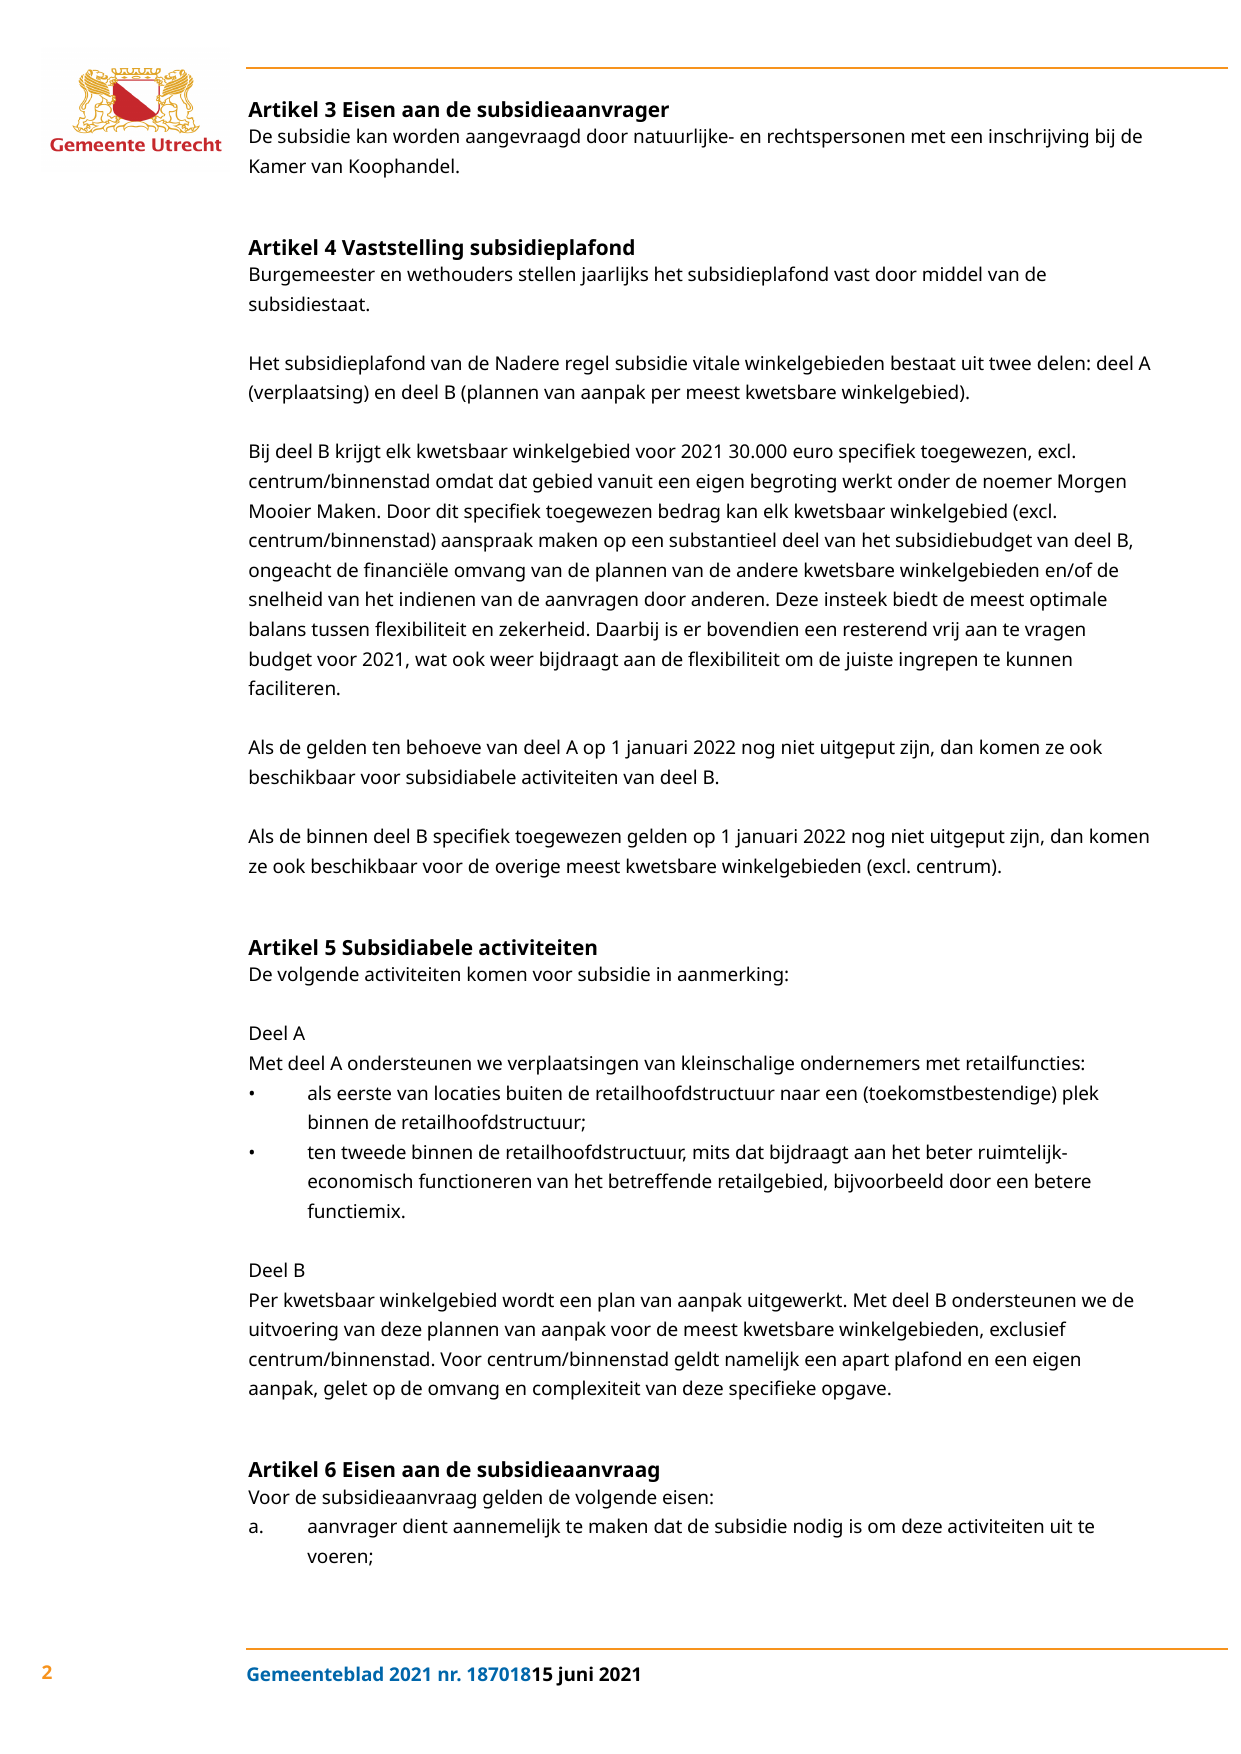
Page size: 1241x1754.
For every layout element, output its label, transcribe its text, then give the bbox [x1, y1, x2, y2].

text Per kwetsbaar winkelgebied wordt een plan van aanpak uitgewerkt. Met deel B ondersteunen we de uitvoering van deze plannen van aanpak voor de meest kwetsbare winkelgebieden, exclusief centrum/binnenstad. Voor centrum/binnenstad geldt namelijk een apart plafond en een eigen aanpak, gelet op de omvang en complexiteit van deze specifieke opgave. [248, 1287, 1152, 1401]
text Als de gelden ten behoeve van deel A op 1 januari 2022 nog niet uitgeput zijn, dan komen ze ook beschikbaar voor subsidiabele activiteiten van deel B. [248, 734, 1152, 790]
text Artikel 4 Vaststelling subsidieplafond [248, 233, 1152, 261]
text Artikel 5 Subsidiabele activiteiten [248, 933, 1152, 961]
text De volgende activiteiten komen voor subsidie in aanmerking: [248, 961, 1152, 987]
text Deel B [248, 1257, 1152, 1283]
text Voor de subsidieaanvraag gelden de volgende eisen: [248, 1484, 1152, 1510]
text Deel A [248, 1021, 1152, 1046]
text Burgemeester en wethouders stellen jaarlijks het subsidieplafond vast door middel van de subsidiestaat. [248, 261, 1152, 317]
text Het subsidieplafond van de Nadere regel subsidie vitale winkelgebieden bestaat uit twee delen: deel A (verplaatsing) en deel B (plannen van aanpak per meest kwetsbare winkelgebied). [248, 350, 1152, 405]
text Met deel A ondersteunen we verplaatsingen van kleinschalige ondernemers met retailfuncties: [248, 1050, 1152, 1076]
list ten tweede binnen de retailhoofdstructuur, mits dat bijdraagt aan het beter ruimtelijk-economisch functioneren van het betreffende retailgebied, bijvoorbeeld door een betere functiemix. [248, 1139, 1152, 1224]
list aanvrager dient aannemelijk te maken dat de subsidie nodig is om deze activiteiten uit te voeren; [248, 1513, 1152, 1569]
text Artikel 6 Eisen aan de subsidieaanvraag [248, 1456, 1152, 1484]
text Bij deel B krijgt elk kwetsbaar winkelgebied voor 2021 30.000 euro specifiek toegewezen, excl. centrum/binnenstad omdat dat gebied vanuit een eigen begroting werkt onder de noemer Morgen Mooier Maken. Door dit specifiek toegewezen bedrag kan elk kwetsbaar winkelgebied (excl. centrum/binnenstad) aanspraak maken op een substantieel deel van het subsidiebudget van deel B, ongeacht de financiële omvang van de plannen van de andere kwetsbare winkelgebieden en/of de snelheid van het indienen van de aanvragen door anderen. Deze insteek biedt de meest optimale balans tussen flexibiliteit en zekerheid. Daarbij is er bovendien een resterend vrij aan te vragen budget voor 2021, wat ook weer bijdraagt aan de flexibiliteit om de juiste ingrepen te kunnen faciliteren. [248, 439, 1152, 701]
text Artikel 3 Eisen aan de subsidieaanvrager [248, 95, 1152, 123]
text Als de binnen deel B specifiek toegewezen gelden op 1 januari 2022 nog niet uitgeput zijn, dan komen ze ook beschikbaar voor de overige meest kwetsbare winkelgebieden (excl. centrum). [248, 823, 1152, 879]
text De subsidie kan worden aangevraagd door natuurlijke- en rechtspersonen met een inschrijving bij de Kamer van Koophandel. [248, 123, 1152, 178]
picture [41, 47, 231, 172]
list als eerste van locaties buiten de retailhoofdstructuur naar een (toekomstbestendige) plek binnen de retailhoofdstructuur; [248, 1080, 1152, 1135]
